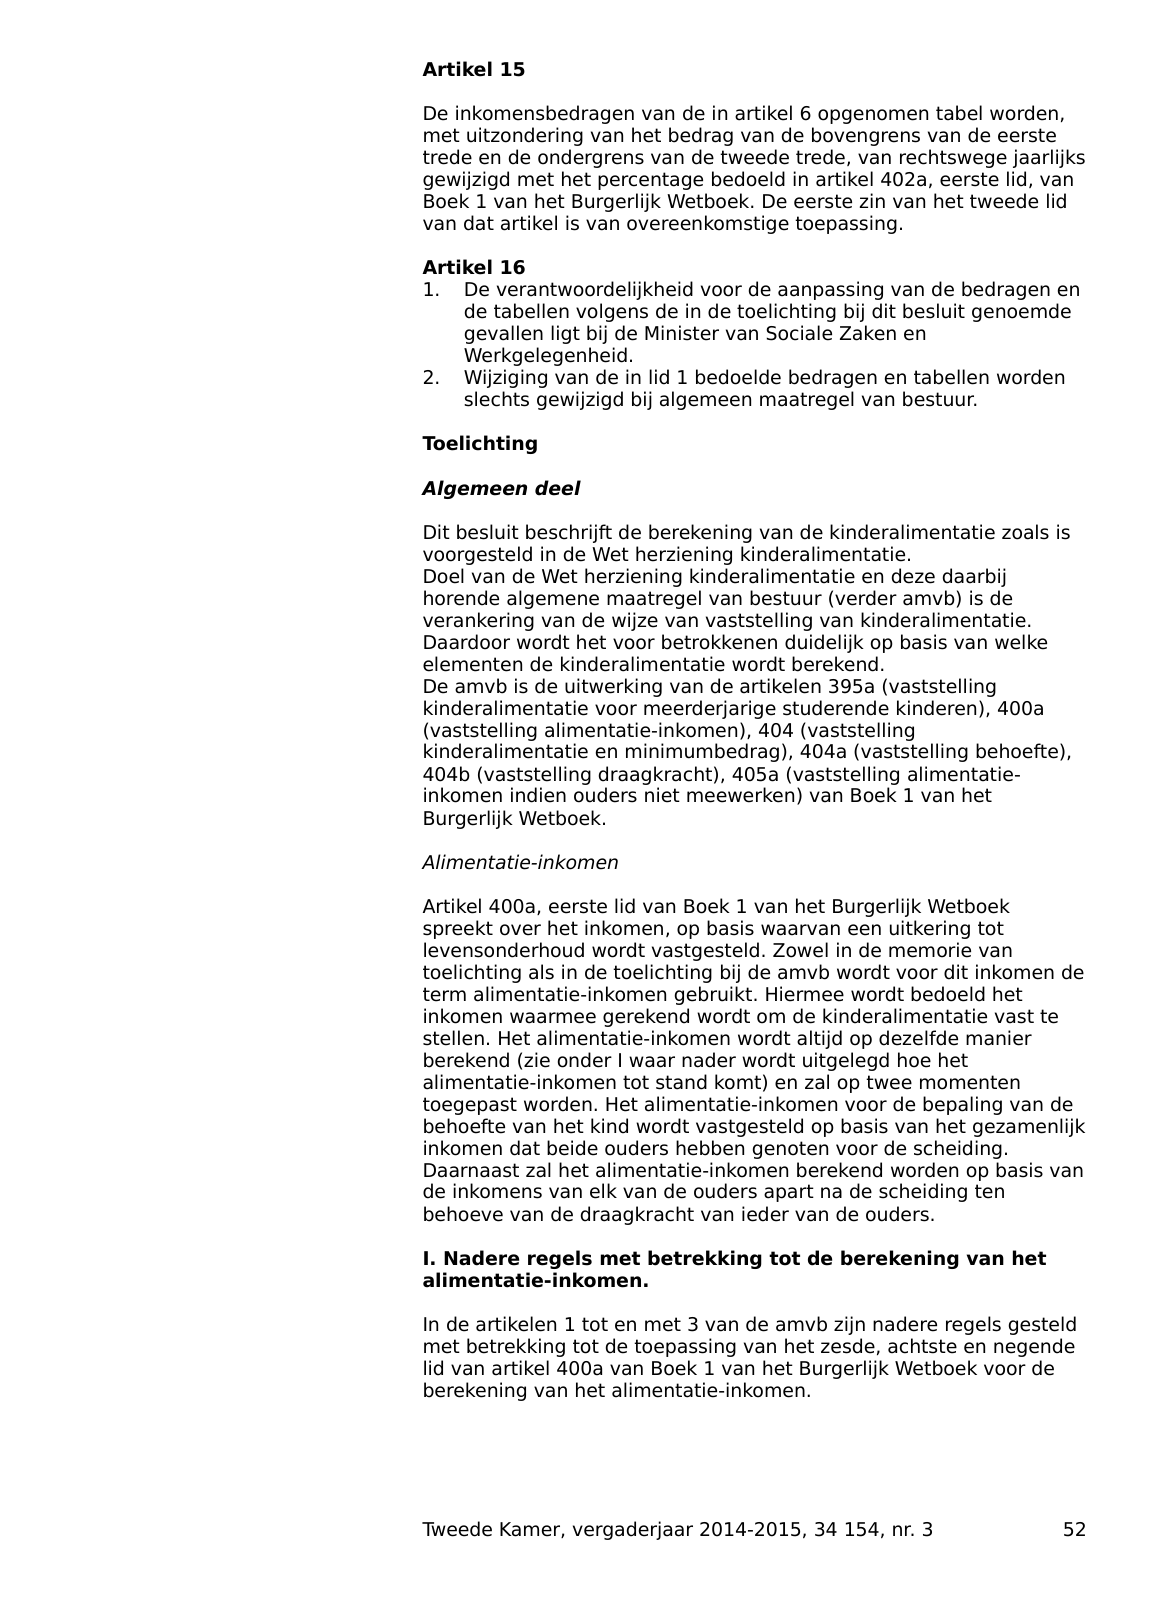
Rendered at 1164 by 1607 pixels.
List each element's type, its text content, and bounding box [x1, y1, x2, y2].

text 2. Wijziging van de in lid 1 bedoelde bedragen en tabellen worden slechts gewijzigd bij algemeen maatregel van bestuur. [422, 367, 1087, 411]
subtitle Alimentatie-inkomen [422, 852, 1087, 873]
text De inkomensbedragen van de in artikel 6 opgenomen tabel worden, met uitzondering van het bedrag van de bovengrens van de eerste trede en de ondergrens van de tweede trede, van rechtswege jaarlijks gewijzigd met het percentage bedoeld in artikel 402a, eerste lid, van Boek 1 van het Burgerlijk Wetboek. De eerste zin van het tweede lid van dat artikel is van overeenkomstige toepassing. [422, 103, 1087, 235]
text Artikel 400a, eerste lid van Boek 1 van het Burgerlijk Wetboek spreekt over het inkomen, op basis waarvan een uitkering tot levensonderhoud wordt vastgesteld. Zowel in de memorie van toelichting als in de toelichting bij de amvb wordt voor dit inkomen de term alimentatie-inkomen gebruikt. Hiermee wordt bedoeld het inkomen waarmee gerekend wordt om de kinderalimentatie vast te stellen. Het alimentatie-inkomen wordt altijd op dezelfde manier berekend (zie onder I waar nader wordt uitgelegd hoe het alimentatie-inkomen tot stand komt) en zal op twee momenten toegepast worden. Het alimentatie-inkomen voor de bepaling van de behoefte van het kind wordt vastgesteld op basis van het gezamenlijk inkomen dat beide ouders hebben genoten voor de scheiding. Daarnaast zal het alimentatie-inkomen berekend worden op basis van de inkomens van elk van de ouders apart na de scheiding ten behoeve van de draagkracht van ieder van de ouders. [422, 896, 1087, 1225]
subtitle Artikel 15 [422, 59, 1087, 81]
text De amvb is de uitwerking van de artikelen 395a (vaststelling kinderalimentatie voor meerderjarige studerende kinderen), 400a (vaststelling alimentatie-inkomen), 404 (vaststelling kinderalimentatie en minimumbedrag), 404a (vaststelling behoefte), 404b (vaststelling draagkracht), 405a (vaststelling alimentatie-inkomen indien ouders niet meewerken) van Boek 1 van het Burgerlijk Wetboek. [422, 676, 1087, 829]
text 1. De verantwoordelijkheid voor de aanpassing van de bedragen en de tabellen volgens de in de toelichting bij dit besluit genoemde gevallen ligt bij de Minister van Sociale Zaken en Werkgelegenheid. [422, 279, 1087, 367]
subtitle Algemeen deel [422, 477, 1087, 499]
subtitle Artikel 16 [422, 257, 1087, 279]
subtitle I. Nadere regels met betrekking tot de berekening van het alimentatie-inkomen. [422, 1248, 1087, 1292]
text Doel van de Wet herziening kinderalimentatie en deze daarbij horende algemene maatregel van bestuur (verder amvb) is de verankering van de wijze van vaststelling van kinderalimentatie. Daardoor wordt het voor betrokkenen duidelijk op basis van welke elementen de kinderalimentatie wordt berekend. [422, 566, 1087, 676]
text In de artikelen 1 tot en met 3 van de amvb zijn nadere regels gesteld met betrekking tot de toepassing van het zesde, achtste en negende lid van artikel 400a van Boek 1 van het Burgerlijk Wetboek voor de berekening van het alimentatie-inkomen. [422, 1314, 1087, 1402]
text Dit besluit beschrijft de berekening van de kinderalimentatie zoals is voorgesteld in de Wet herziening kinderalimentatie. [422, 522, 1087, 566]
subtitle Toelichting [422, 433, 1087, 455]
